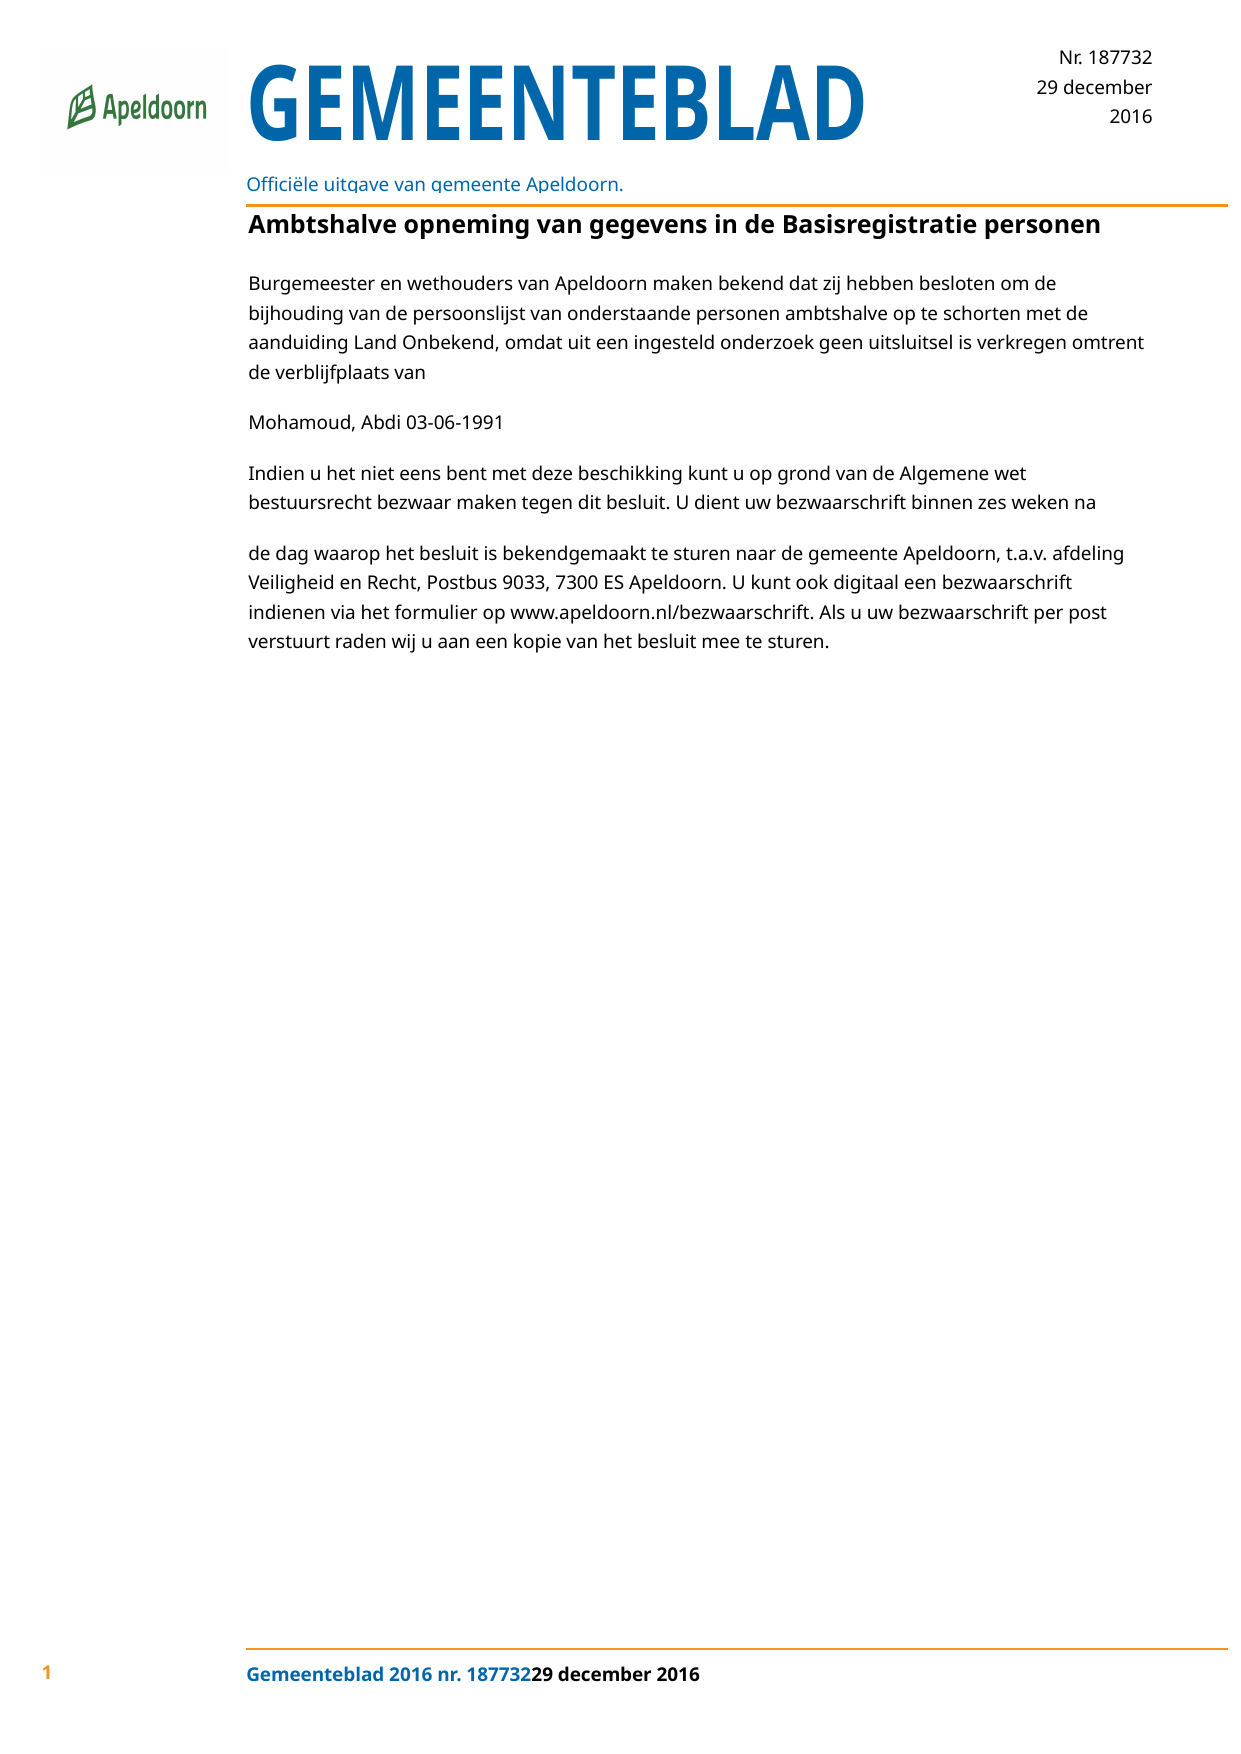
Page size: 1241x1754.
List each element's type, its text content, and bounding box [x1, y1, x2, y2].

text Burgemeester en wethouders van Apeldoorn maken bekend dat zij hebben besloten om de bijhouding van de persoonslijst van onderstaande personen ambtshalve op te schorten met de aanduiding Land Onbekend, omdat uit een ingesteld onderzoek geen uitsluitsel is verkregen omtrent de verblijfplaats van [248, 270, 1152, 385]
text de dag waarop het besluit is bekendgemaakt te sturen naar de gemeente Apeldoorn, t.a.v. afdeling Veiligheid en Recht, Postbus 9033, 7300 ES Apeldoorn. U kunt ook digitaal een bezwaarschrift indienen via het formulier op www.apeldoorn.nl/bezwaarschrift. Als u uw bezwaarschrift per post verstuurt raden wij u aan een kopie van het besluit mee te sturen. [248, 540, 1152, 654]
picture [41, 47, 231, 172]
text Ambtshalve opneming van gegevens in de Basisregistratie personen [248, 207, 1152, 241]
text Indien u het niet eens bent met deze beschikking kunt u op grond van de Algemene wet bestuursrecht bezwaar maken tegen dit besluit. U dient uw bezwaarschrift binnen zes weken na [248, 460, 1152, 515]
text Mohamoud, Abdi 03-06-1991 [248, 409, 1152, 435]
